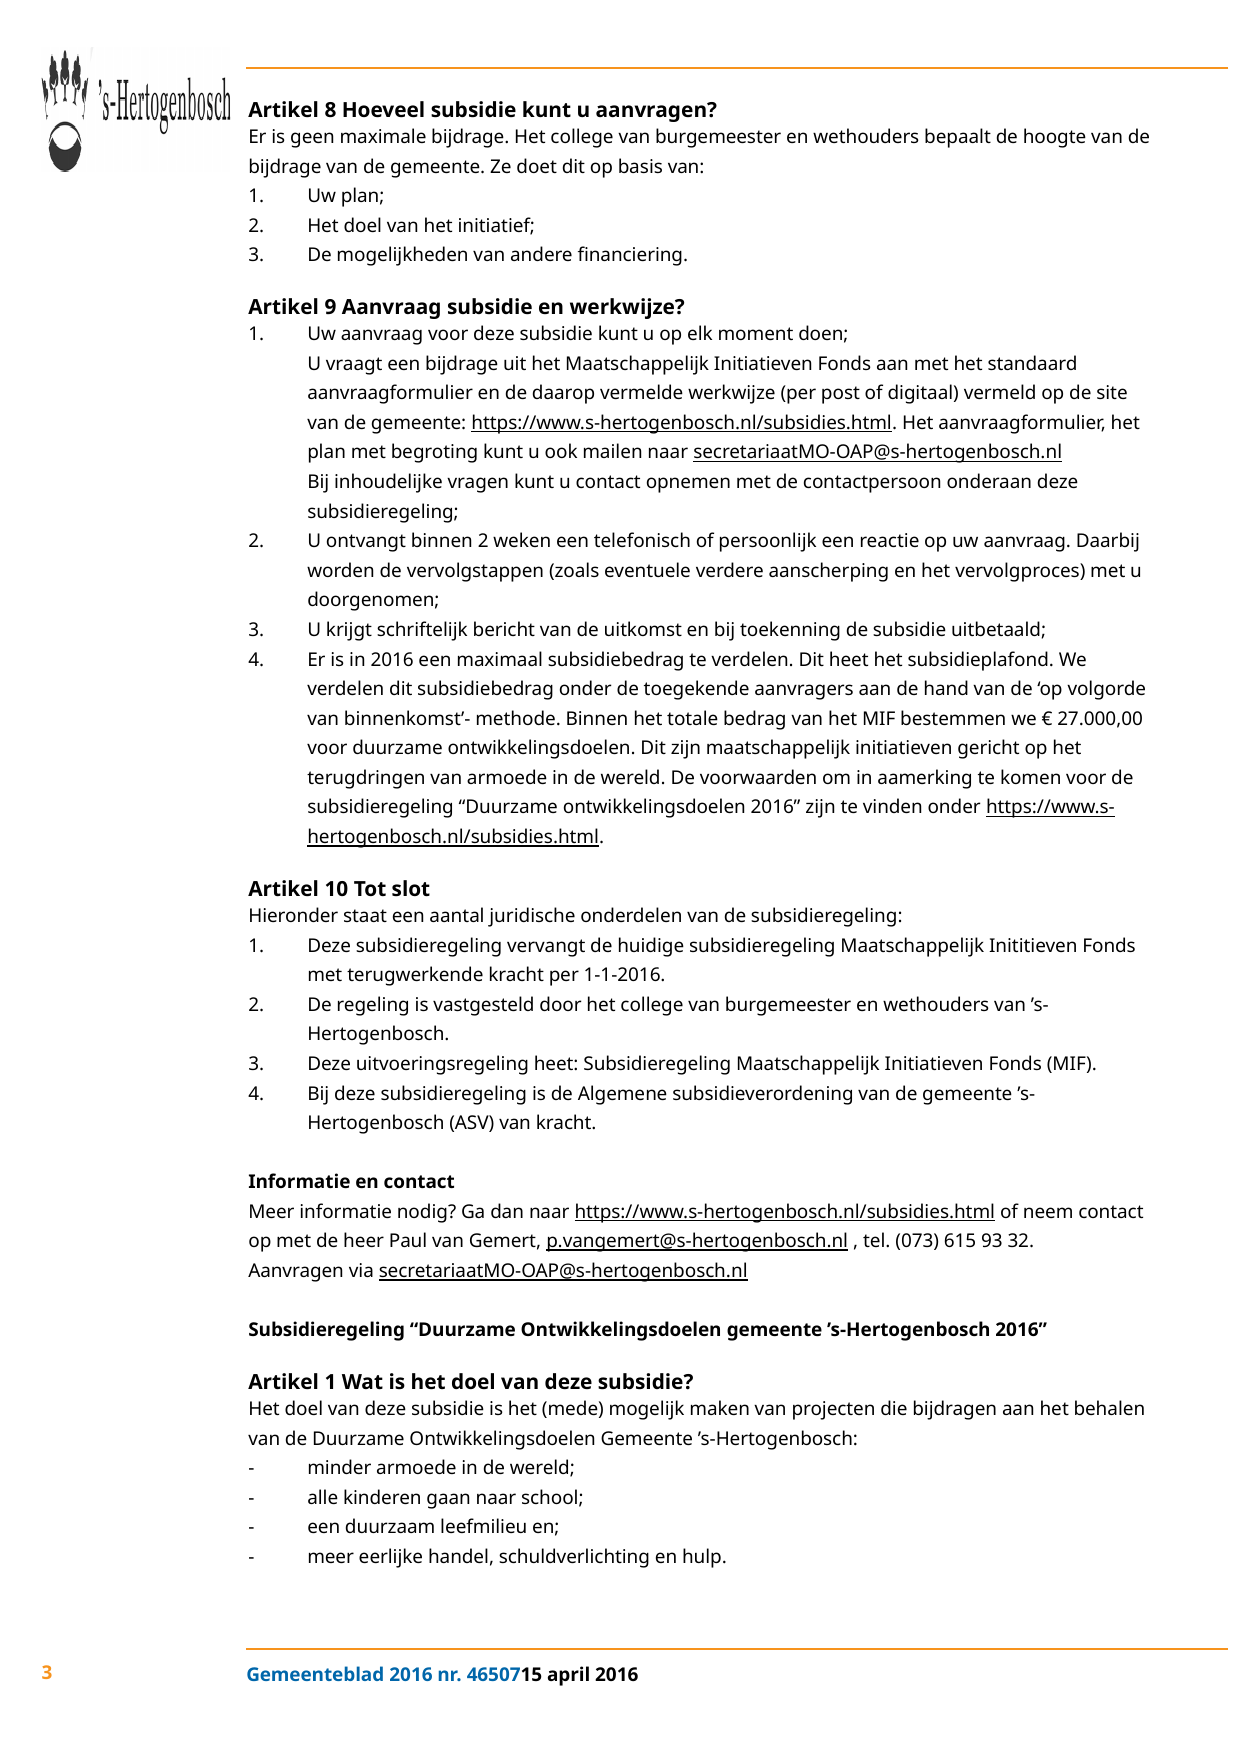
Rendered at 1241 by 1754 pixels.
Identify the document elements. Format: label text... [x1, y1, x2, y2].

list De mogelijkheden van andere financiering. [248, 242, 1152, 267]
list De regeling is vastgesteld door het college van burgemeester en wethouders van ’s-Hertogenbosch. [248, 991, 1152, 1046]
text Artikel 10 Tot slot [248, 874, 1152, 902]
text Aanvragen via secretariaatMO-OAP@s-hertogenbosch.nl [248, 1257, 1152, 1283]
text Hieronder staat een aantal juridische onderdelen van de subsidieregeling: [248, 902, 1152, 928]
list Deze uitvoeringsregeling heet: Subsidieregeling Maatschappelijk Initiatieven Fonds (MIF). [248, 1050, 1152, 1076]
list Uw plan; [248, 182, 1152, 208]
list U vraagt een bijdrage uit het Maatschappelijk Initiatieven Fonds aan met het standaard aanvraagformulier en de daarop vermelde werkwijze (per post of digitaal) vermeld op de site van de gemeente: https://www.s-hertogenbosch.nl/subsidies.html. Het aanvraagformulier, het plan met begroting kunt u ook mailen naar secretariaatMO-OAP@s-hertogenbosch.nl [248, 350, 1152, 464]
text Meer informatie nodig? Ga dan naar https://www.s-hertogenbosch.nl/subsidies.html of neem contact op met de heer Paul van Gemert, p.vangemert@s-hertogenbosch.nl , tel. (073) 615 93 32. [248, 1198, 1152, 1253]
text Artikel 8 Hoeveel subsidie kunt u aanvragen? [248, 95, 1152, 123]
list Bij inhoudelijke vragen kunt u contact opnemen met de contactpersoon onderaan deze subsidieregeling; [248, 468, 1152, 524]
text Artikel 1 Wat is het doel van deze subsidie? [248, 1367, 1152, 1395]
list Bij deze subsidieregeling is de Algemene subsidieverordening van de gemeente ’s-Hertogenbosch (ASV) van kracht. [248, 1080, 1152, 1135]
text Er is geen maximale bijdrage. Het college van burgemeester en wethouders bepaalt de hoogte van de bijdrage van de gemeente. Ze doet dit op basis van: [248, 123, 1152, 178]
text Artikel 9 Aanvraag subsidie en werkwijze? [248, 292, 1152, 320]
list Uw aanvraag voor deze subsidie kunt u op elk moment doen; [248, 320, 1152, 346]
text Informatie en contact [248, 1168, 1152, 1194]
text Subsidieregeling “Duurzame Ontwikkelingsdoelen gemeente ’s-Hertogenbosch 2016” [248, 1316, 1152, 1342]
list U ontvangt binnen 2 weken een telefonisch of persoonlijk een reactie op uw aanvraag. Daarbij worden de vervolgstappen (zoals eventuele verdere aanscherping en het vervolgproces) met u doorgenomen; [248, 527, 1152, 612]
list Deze subsidieregeling vervangt de huidige subsidieregeling Maatschappelijk Inititieven Fonds met terugwerkende kracht per 1-1-2016. [248, 932, 1152, 987]
list Het doel van het initiatief; [248, 212, 1152, 238]
list Er is in 2016 een maximaal subsidiebedrag te verdelen. Dit heet het subsidieplafond. We verdelen dit subsidiebedrag onder de toegekende aanvragers aan de hand van de ‘op volgorde van binnenkomst’- methode. Binnen het totale bedrag van het MIF bestemmen we € 27.000,00 voor duurzame ontwikkelingsdoelen. Dit zijn maatschappelijk initiatieven gericht op het terugdringen van armoede in de wereld. De voorwaarden om in aamerking te komen voor de subsidieregeling “Duurzame ontwikkelingsdoelen 2016” zijn te vinden onder https://www.s-hertogenbosch.nl/subsidies.html. [248, 646, 1152, 849]
list minder armoede in de wereld; [248, 1454, 1152, 1480]
text Het doel van deze subsidie is het (mede) mogelijk maken van projecten die bijdragen aan het behalen van de Duurzame Ontwikkelingsdoelen Gemeente ’s-Hertogenbosch: [248, 1395, 1152, 1451]
list een duurzaam leefmilieu en; [248, 1513, 1152, 1539]
list meer eerlijke handel, schuldverlichting en hulp. [248, 1543, 1152, 1569]
list U krijgt schriftelijk bericht van de uitkomst en bij toekenning de subsidie uitbetaald; [248, 616, 1152, 642]
list alle kinderen gaan naar school; [248, 1484, 1152, 1510]
picture [41, 47, 231, 172]
